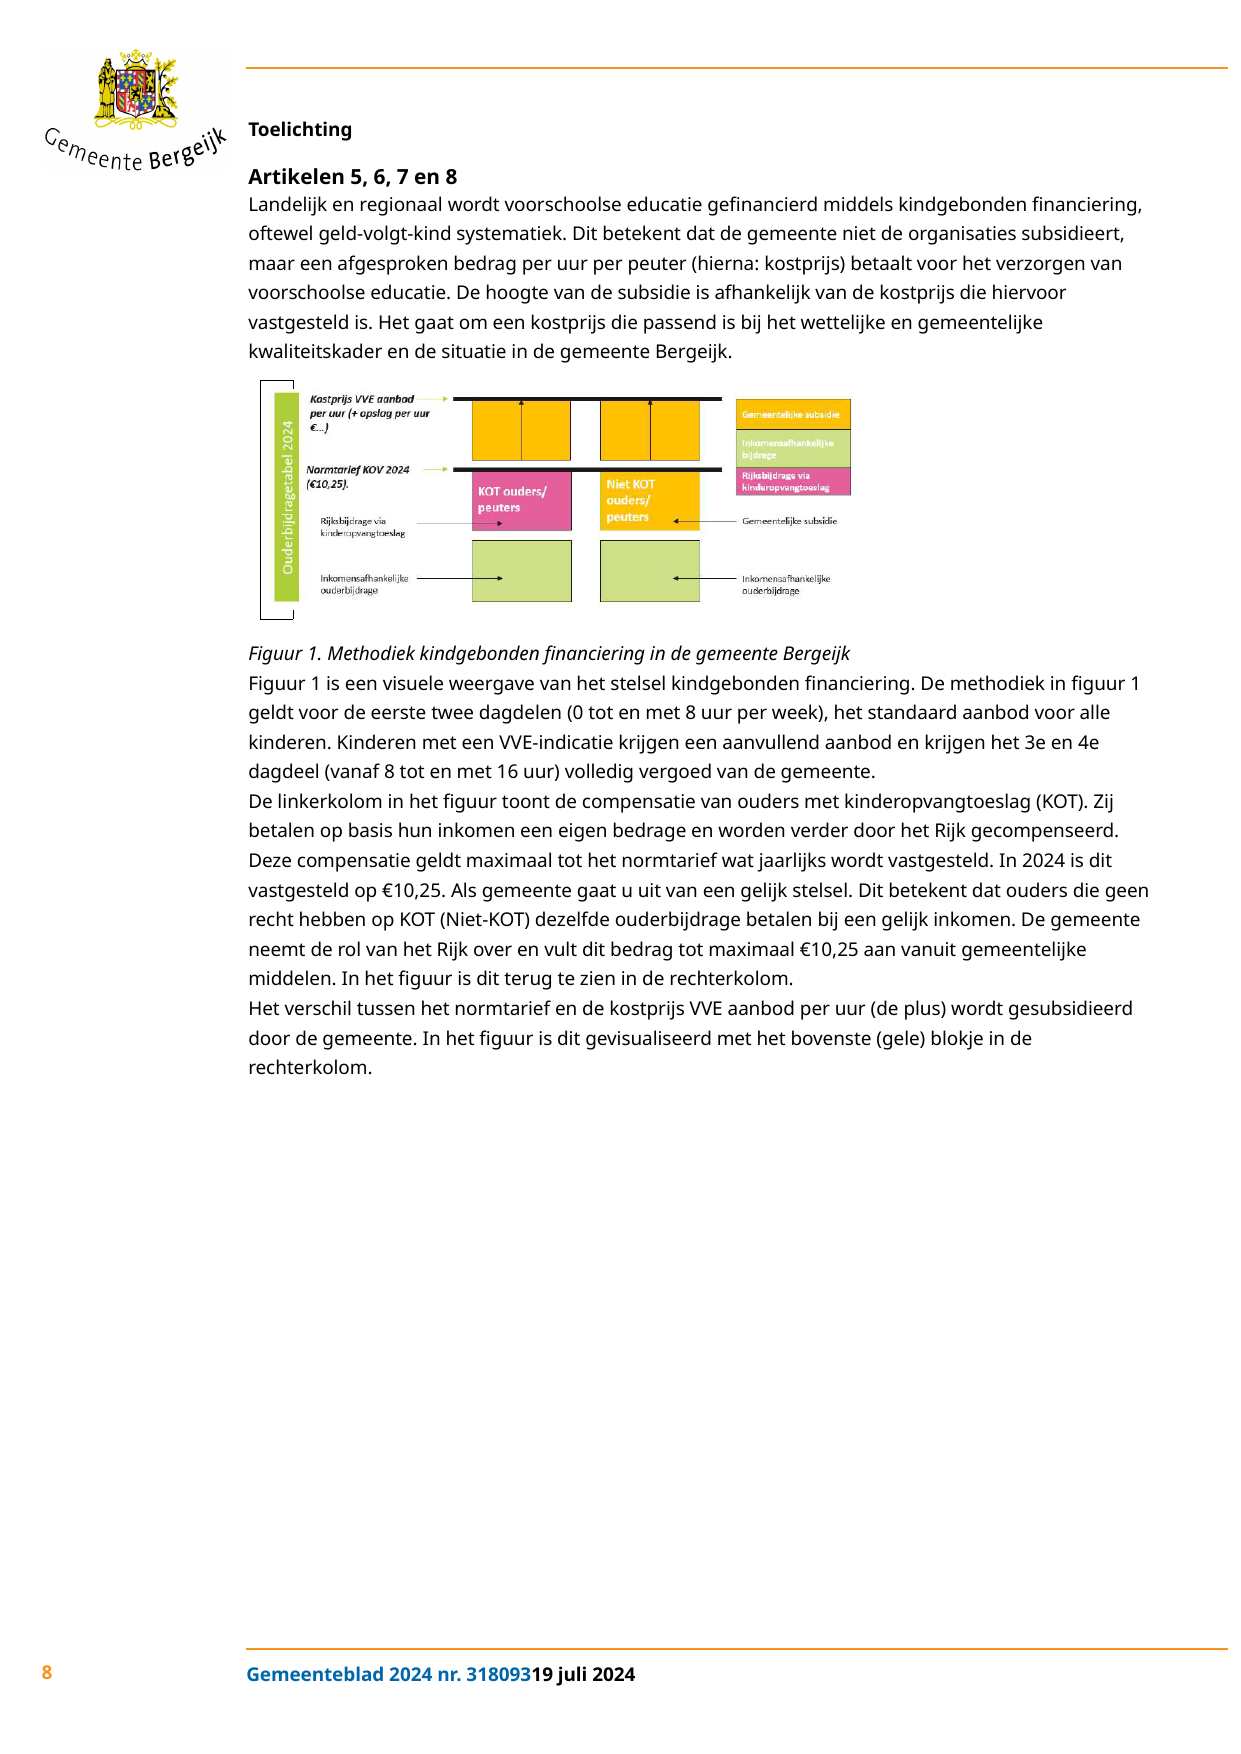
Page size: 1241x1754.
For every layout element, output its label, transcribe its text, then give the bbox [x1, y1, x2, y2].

text De linkerkolom in het figuur toont de compensatie van ouders met kinderopvangtoeslag (KOT). Zij betalen op basis hun inkomen een eigen bedrage en worden verder door het Rijk gecompenseerd. Deze compensatie geldt maximaal tot het normtarief wat jaarlijks wordt vastgesteld. In 2024 is dit vastgesteld op €10,25. Als gemeente gaat u uit van een gelijk stelsel. Dit betekent dat ouders die geen recht hebben op KOT (Niet-KOT) dezelfde ouderbijdrage betalen bij een gelijk inkomen. De gemeente neemt de rol van het Rijk over en vult dit bedrag tot maximaal €10,25 aan vanuit gemeentelijke middelen. In het figuur is dit terug te zien in de rechterkolom. [248, 788, 1152, 991]
text Figuur 1 is een visuele weergave van het stelsel kindgebonden financiering. De methodiek in figuur 1 geldt voor de eerste twee dagdelen (0 tot en met 8 uur per week), het standaard aanbod voor alle kinderen. Kinderen met een VVE-indicatie krijgen een aanvullend aanbod en krijgen het 3e en 4e dagdeel (vanaf 8 tot en met 16 uur) volledig vergoed van de gemeente. [248, 670, 1152, 784]
text Artikelen 5, 6, 7 en 8 [248, 162, 1152, 191]
picture [41, 47, 231, 172]
text Figuur 1. Methodiek kindgebonden financiering in de gemeente Bergeijk [248, 640, 1152, 666]
text Het verschil tussen het normtarief en de kostprijs VVE aanbod per uur (de plus) wordt gesubsidieerd door de gemeente. In het figuur is dit gevisualiseerd met het bovenste (gele) blokje in de rechterkolom. [248, 995, 1152, 1080]
text Toelichting [248, 116, 1152, 141]
text Landelijk en regionaal wordt voorschoolse educatie gefinancierd middels kindgebonden financiering, oftewel geld-volgt-kind systematiek. Dit betekent dat de gemeente niet de organisaties subsidieert, maar een afgesproken bedrag per uur per peuter (hierna: kostprijs) betaalt voor het verzorgen van voorschoolse educatie. De hoogte van de subsidie is afhankelijk van de kostprijs die hiervoor vastgesteld is. Het gaat om een kostprijs die passend is bij het wettelijke en gemeentelijke kwaliteitskader en de situatie in de gemeente Bergeijk. [248, 191, 1152, 364]
picture [268, 389, 860, 610]
